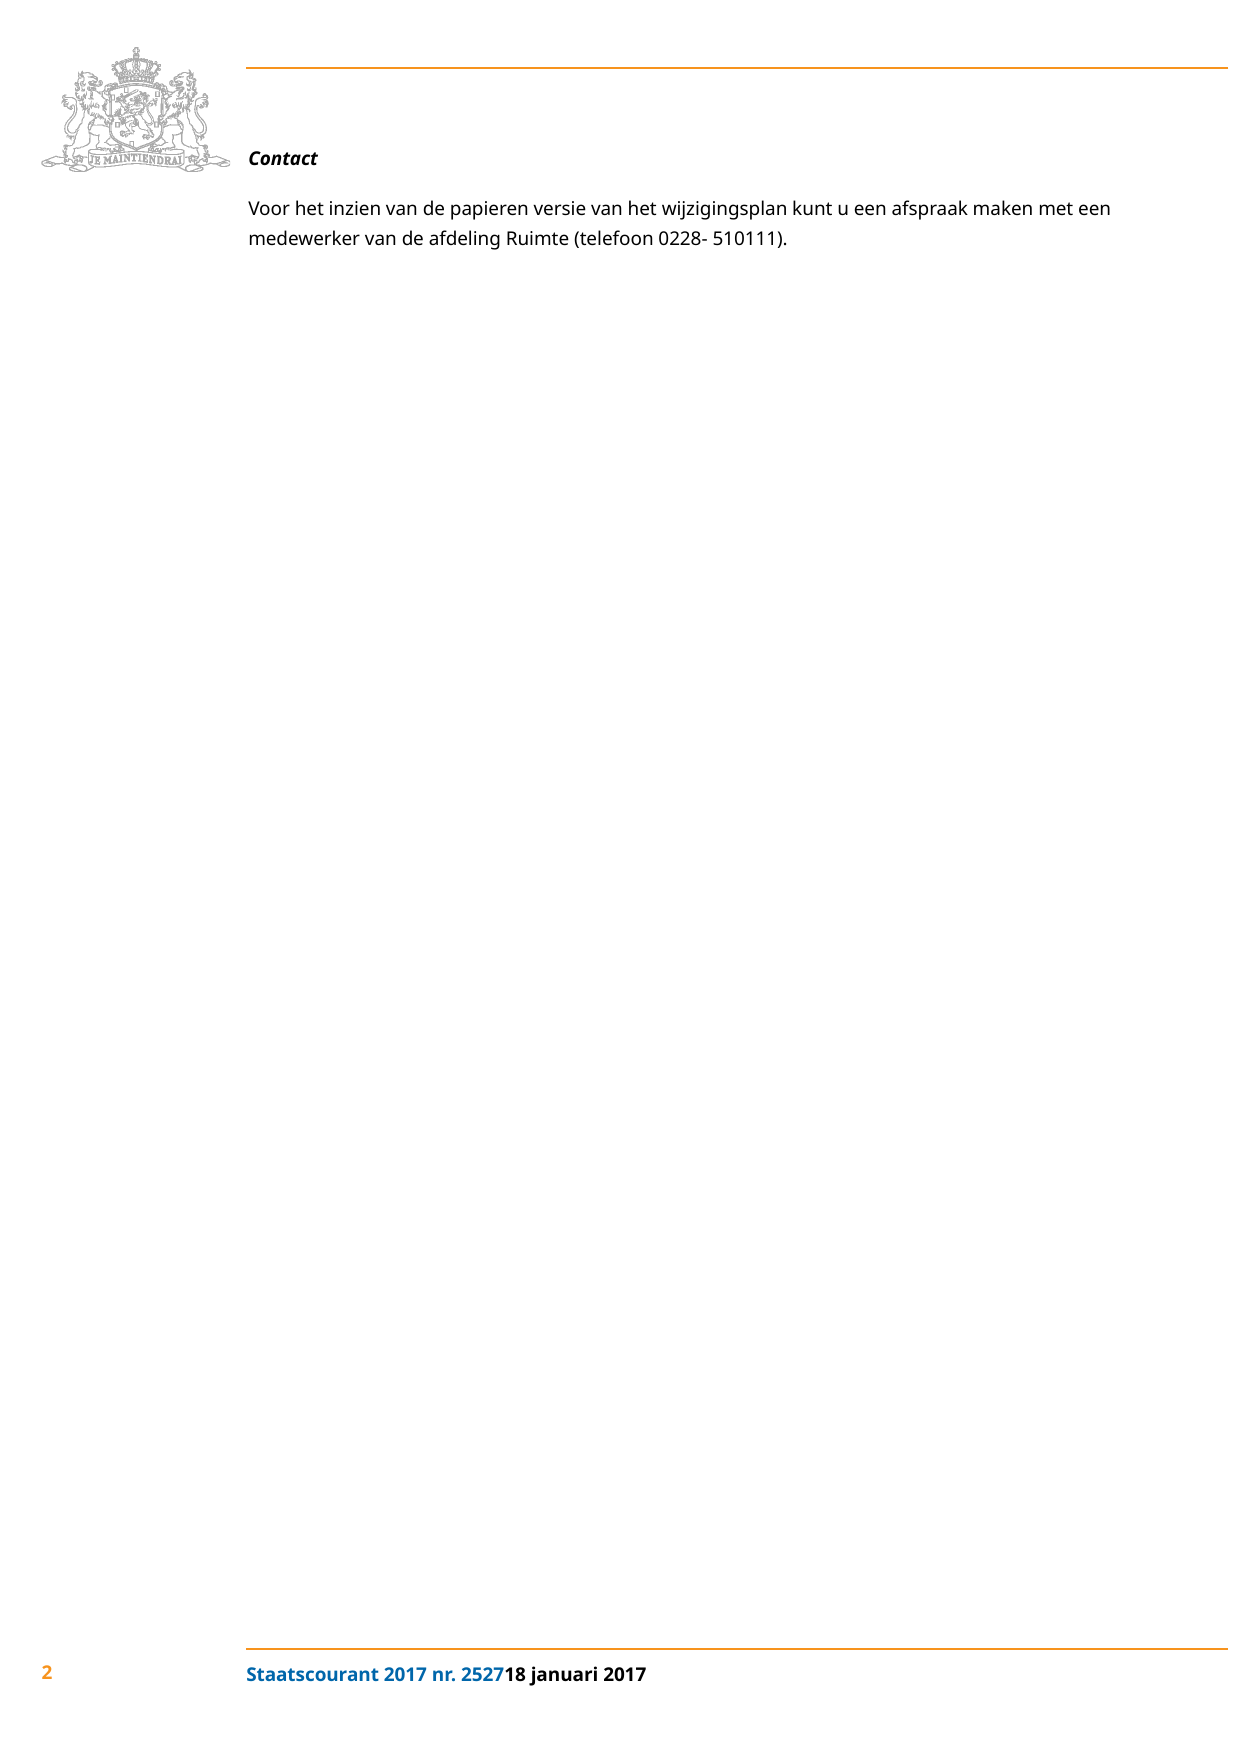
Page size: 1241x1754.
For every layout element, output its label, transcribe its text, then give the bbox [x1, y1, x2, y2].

text Voor het inzien van de papieren versie van het wijzigingsplan kunt u een afspraak maken met een medewerker van de afdeling Ruimte (telefoon 0228- 510111). [248, 196, 1152, 251]
text Contact [248, 145, 1152, 171]
picture [41, 47, 231, 172]
